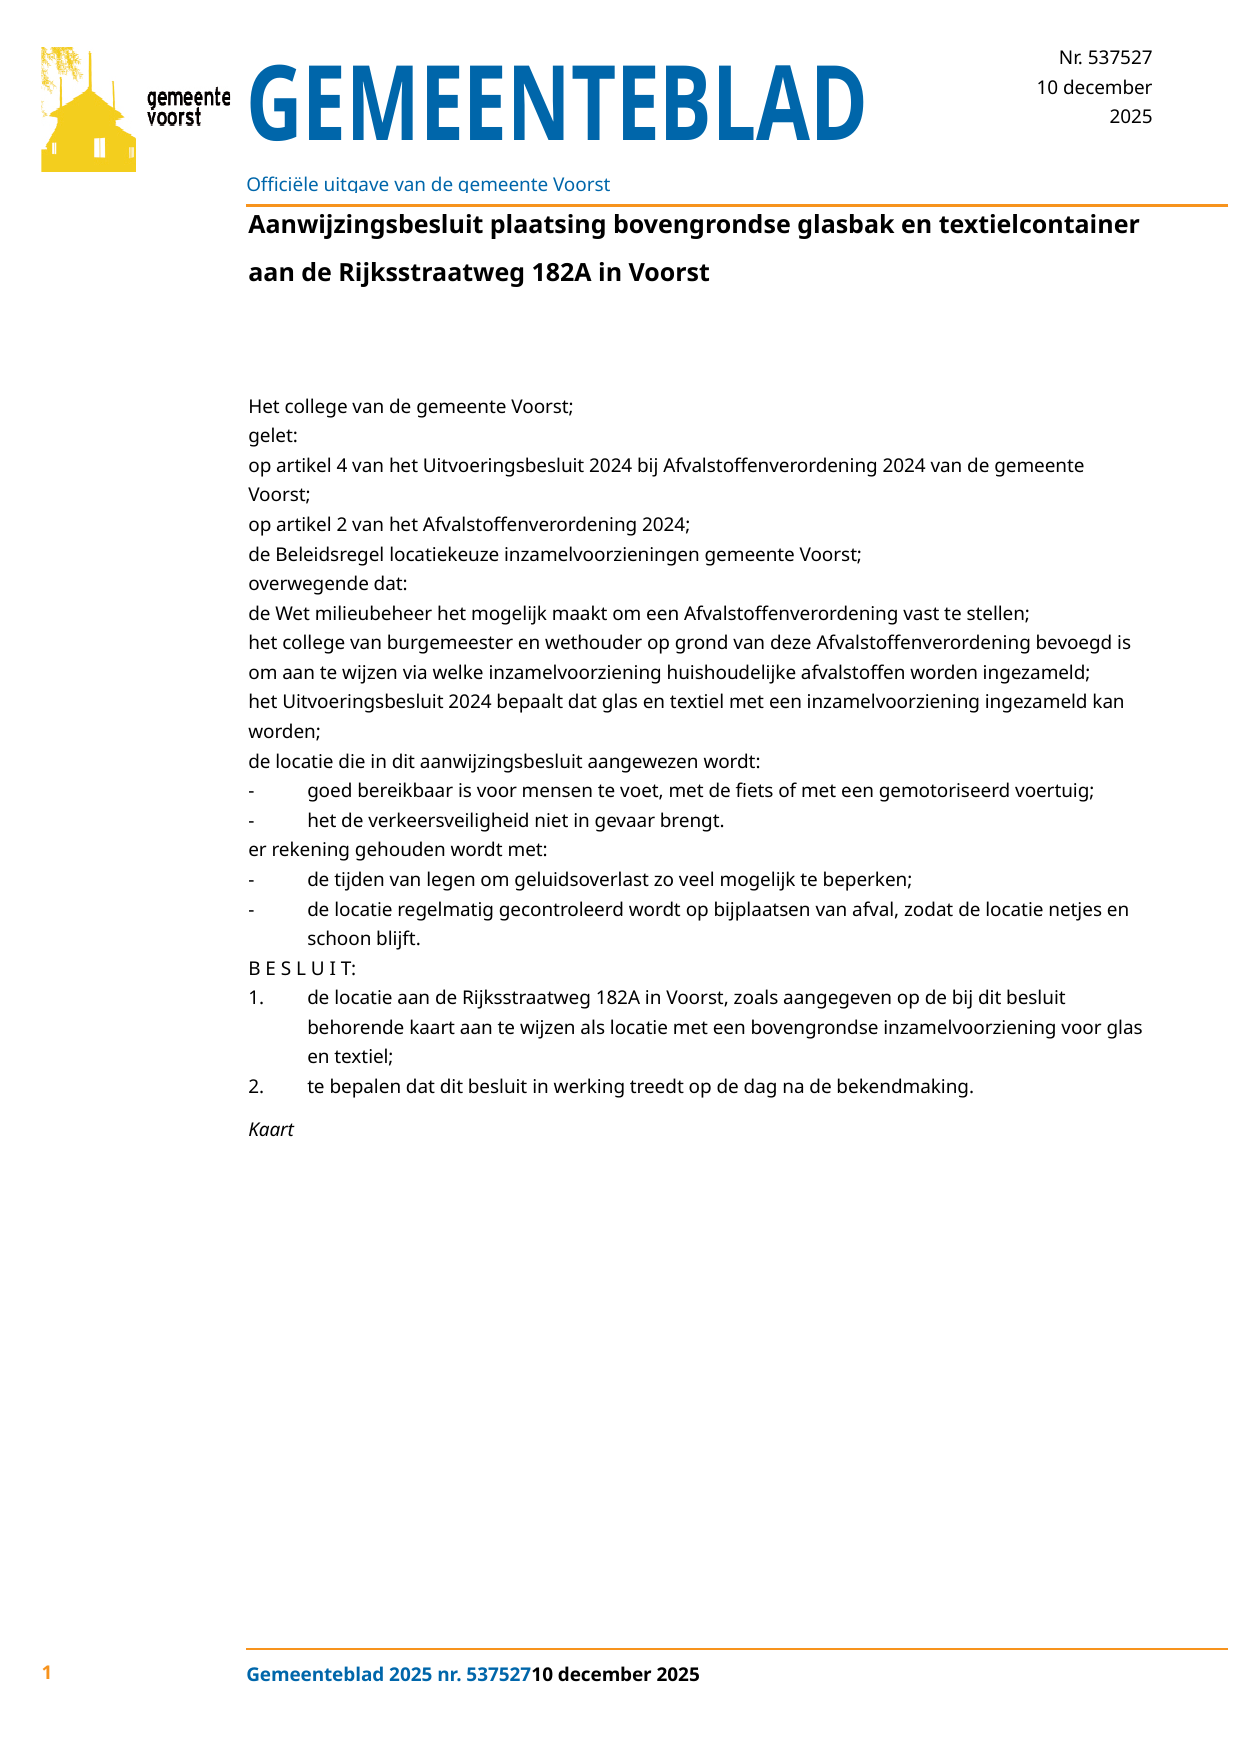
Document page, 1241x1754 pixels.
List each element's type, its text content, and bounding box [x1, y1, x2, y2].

text Aanwijzingsbesluit plaatsing bovengrondse glasbak en textielcontainer aan de Rijksstraatweg 182A in Voorst [248, 207, 1152, 288]
list de locatie aan de Rijksstraatweg 182A in Voorst, zoals aangegeven op de bij dit besluit behorende kaart aan te wijzen als locatie met een bovengrondse inzamelvoorziening voor glas en textiel; [248, 984, 1152, 1069]
list goed bereikbaar is voor mensen te voet, met de fiets of met een gemotoriseerd voertuig; [248, 777, 1152, 803]
text Het college van de gemeente Voorst; [248, 393, 1152, 419]
list de tijden van legen om geluidsoverlast zo veel mogelijk te beperken; [248, 866, 1152, 892]
text het college van burgemeester en wethouder op grond van deze Afvalstoffenverordening bevoegd is om aan te wijzen via welke inzamelvoorziening huishoudelijke afvalstoffen worden ingezameld; [248, 629, 1152, 685]
text er rekening gehouden wordt met: [248, 837, 1152, 862]
text de Wet milieubeheer het mogelijk maakt om een Afvalstoffenverordening vast te stellen; [248, 600, 1152, 626]
text op artikel 2 van het Afvalstoffenverordening 2024; [248, 511, 1152, 537]
text gelet: [248, 422, 1152, 448]
text Kaart [248, 1116, 1152, 1142]
list de locatie regelmatig gecontroleerd wordt op bijplaatsen van afval, zodat de locatie netjes en schoon blijft. [248, 896, 1152, 951]
text op artikel 4 van het Uitvoeringsbesluit 2024 bij Afvalstoffenverordening 2024 van de gemeente Voorst; [248, 452, 1152, 507]
text B E S L U I T: [248, 955, 1152, 981]
text overwegende dat: [248, 570, 1152, 596]
text het Uitvoeringsbesluit 2024 bepaalt dat glas en textiel met een inzamelvoorziening ingezameld kan worden; [248, 689, 1152, 744]
list het de verkeersveiligheid niet in gevaar brengt. [248, 807, 1152, 833]
text de locatie die in dit aanwijzingsbesluit aangewezen wordt: [248, 748, 1152, 774]
list te bepalen dat dit besluit in werking treedt op de dag na de bekendmaking. [248, 1073, 1152, 1099]
text de Beleidsregel locatiekeuze inzamelvoorzieningen gemeente Voorst; [248, 541, 1152, 567]
picture [41, 47, 231, 172]
